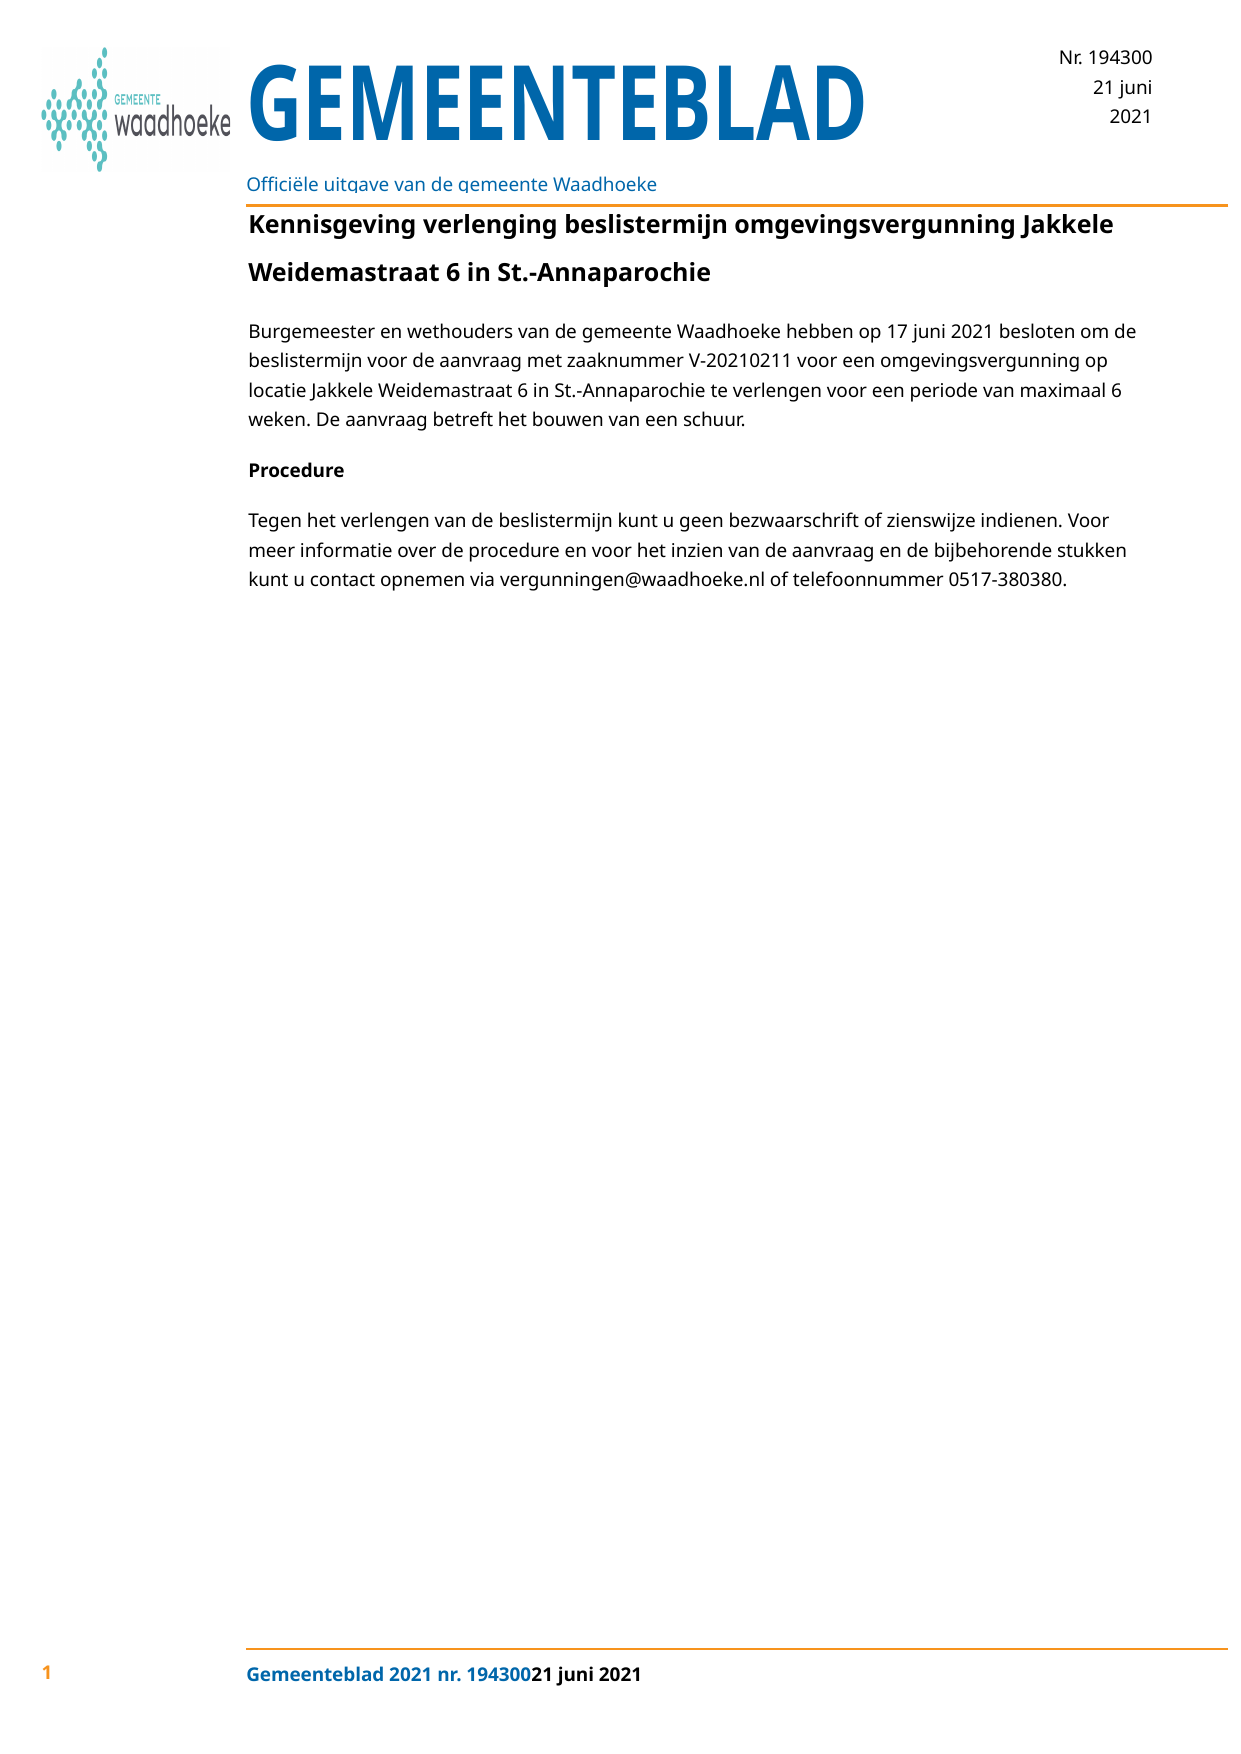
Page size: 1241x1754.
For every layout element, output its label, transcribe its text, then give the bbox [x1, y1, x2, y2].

text Kennisgeving verlenging beslistermijn omgevingsvergunning Jakkele Weidemastraat 6 in St.-Annaparochie [248, 207, 1152, 288]
text Procedure [248, 457, 1152, 483]
text Burgemeester en wethouders van de gemeente Waadhoeke hebben op 17 juni 2021 besloten om de beslistermijn voor de aanvraag met zaaknummer V-20210211 voor een omgevingsvergunning op locatie Jakkele Weidemastraat 6 in St.-Annaparochie te verlengen voor een periode van maximaal 6 weken. De aanvraag betreft het bouwen van een schuur. [248, 318, 1152, 432]
picture [41, 47, 231, 172]
text Tegen het verlengen van de beslistermijn kunt u geen bezwaarschrift of zienswijze indienen. Voor meer informatie over de procedure en voor het inzien van de aanvraag en de bijbehorende stukken kunt u contact opnemen via vergunningen@waadhoeke.nl of telefoonnummer 0517-380380. [248, 507, 1152, 592]
